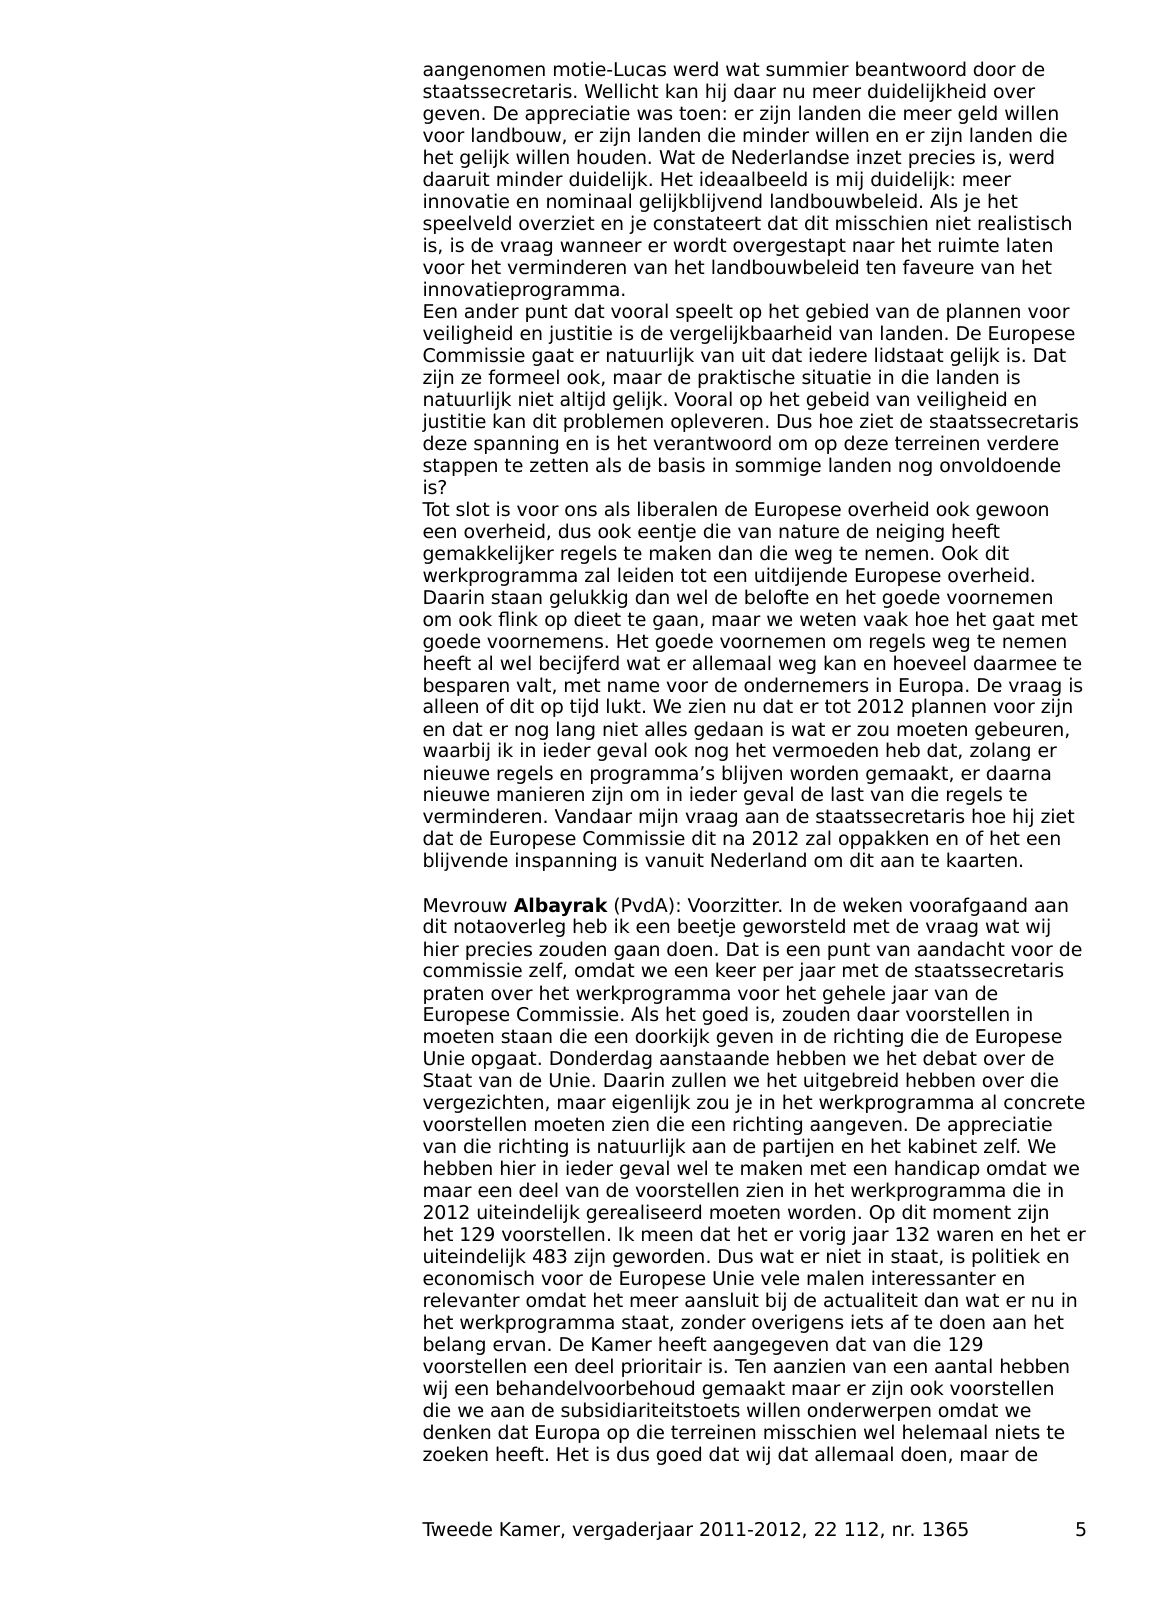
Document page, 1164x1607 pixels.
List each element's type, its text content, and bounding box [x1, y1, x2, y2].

text Tot slot is voor ons als liberalen de Europese overheid ook gewoon een overheid, dus ook eentje die van nature de neiging heeft gemakkelijker regels te maken dan die weg te nemen. Ook dit werkprogramma zal leiden tot een uitdijende Europese overheid. Daarin staan gelukkig dan wel de belofte en het goede voornemen om ook flink op dieet te gaan, maar we weten vaak hoe het gaat met goede voornemens. Het goede voornemen om regels weg te nemen heeft al wel becijferd wat er allemaal weg kan en hoeveel daarmee te besparen valt, met name voor de ondernemers in Europa. De vraag is alleen of dit op tijd lukt. We zien nu dat er tot 2012 plannen voor zijn en dat er nog lang niet alles gedaan is wat er zou moeten gebeuren, waarbij ik in ieder geval ook nog het vermoeden heb dat, zolang er nieuwe regels en programma’s blijven worden gemaakt, er daarna nieuwe manieren zijn om in ieder geval de last van die regels te verminderen. Vandaar mijn vraag aan de staatssecretaris hoe hij ziet dat de Europese Commissie dit na 2012 zal oppakken en of het een blijvende inspanning is vanuit Nederland om dit aan te kaarten. [422, 499, 1087, 872]
text Een ander punt dat vooral speelt op het gebied van de plannen voor veiligheid en justitie is de vergelijkbaarheid van landen. De Europese Commissie gaat er natuurlijk van uit dat iedere lidstaat gelijk is. Dat zijn ze formeel ook, maar de praktische situatie in die landen is natuurlijk niet altijd gelijk. Vooral op het gebeid van veiligheid en justitie kan dit problemen opleveren. Dus hoe ziet de staatssecretaris deze spanning en is het verantwoord om op deze terreinen verdere stappen te zetten als de basis in sommige landen nog onvoldoende is? [422, 301, 1087, 499]
text aangenomen motie-Lucas werd wat summier beantwoord door de staatssecretaris. Wellicht kan hij daar nu meer duidelijkheid over geven. De appreciatie was toen: er zijn landen die meer geld willen voor landbouw, er zijn landen die minder willen en er zijn landen die het gelijk willen houden. Wat de Nederlandse inzet precies is, werd daaruit minder duidelijk. Het ideaalbeeld is mij duidelijk: meer innovatie en nominaal gelijkblijvend landbouwbeleid. Als je het speelveld overziet en je constateert dat dit misschien niet realistisch is, is de vraag wanneer er wordt overgestapt naar het ruimte laten voor het verminderen van het landbouwbeleid ten faveure van het innovatieprogramma. [422, 59, 1087, 301]
text Mevrouw Albayrak (PvdA): Voorzitter. In de weken voorafgaand aan dit notaoverleg heb ik een beetje geworsteld met de vraag wat wij hier precies zouden gaan doen. Dat is een punt van aandacht voor de commissie zelf, omdat we een keer per jaar met de staatssecretaris praten over het werkprogramma voor het gehele jaar van de Europese Commissie. Als het goed is, zouden daar voorstellen in moeten staan die een doorkijk geven in de richting die de Europese Unie opgaat. Donderdag aanstaande hebben we het debat over de Staat van de Unie. Daarin zullen we het uitgebreid hebben over die vergezichten, maar eigenlijk zou je in het werkprogramma al concrete voorstellen moeten zien die een richting aangeven. De appreciatie van die richting is natuurlijk aan de partijen en het kabinet zelf. We hebben hier in ieder geval wel te maken met een handicap omdat we maar een deel van de voorstellen zien in het werkprogramma die in 2012 uiteindelijk gerealiseerd moeten worden. Op dit moment zijn het 129 voorstellen. Ik meen dat het er vorig jaar 132 waren en het er uiteindelijk 483 zijn geworden. Dus wat er niet in staat, is politiek en economisch voor de Europese Unie vele malen interessanter en relevanter omdat het meer aansluit bij de actualiteit dan wat er nu in het werkprogramma staat, zonder overigens iets af te doen aan het belang ervan. De Kamer heeft aangegeven dat van die 129 voorstellen een deel prioritair is. Ten aanzien van een aantal hebben wij een behandelvoorbehoud gemaakt maar er zijn ook voorstellen die we aan de subsidiariteitstoets willen onderwerpen omdat we denken dat Europa op die terreinen misschien wel helemaal niets te zoeken heeft. Het is dus goed dat wij dat allemaal doen, maar de [422, 894, 1087, 1466]
